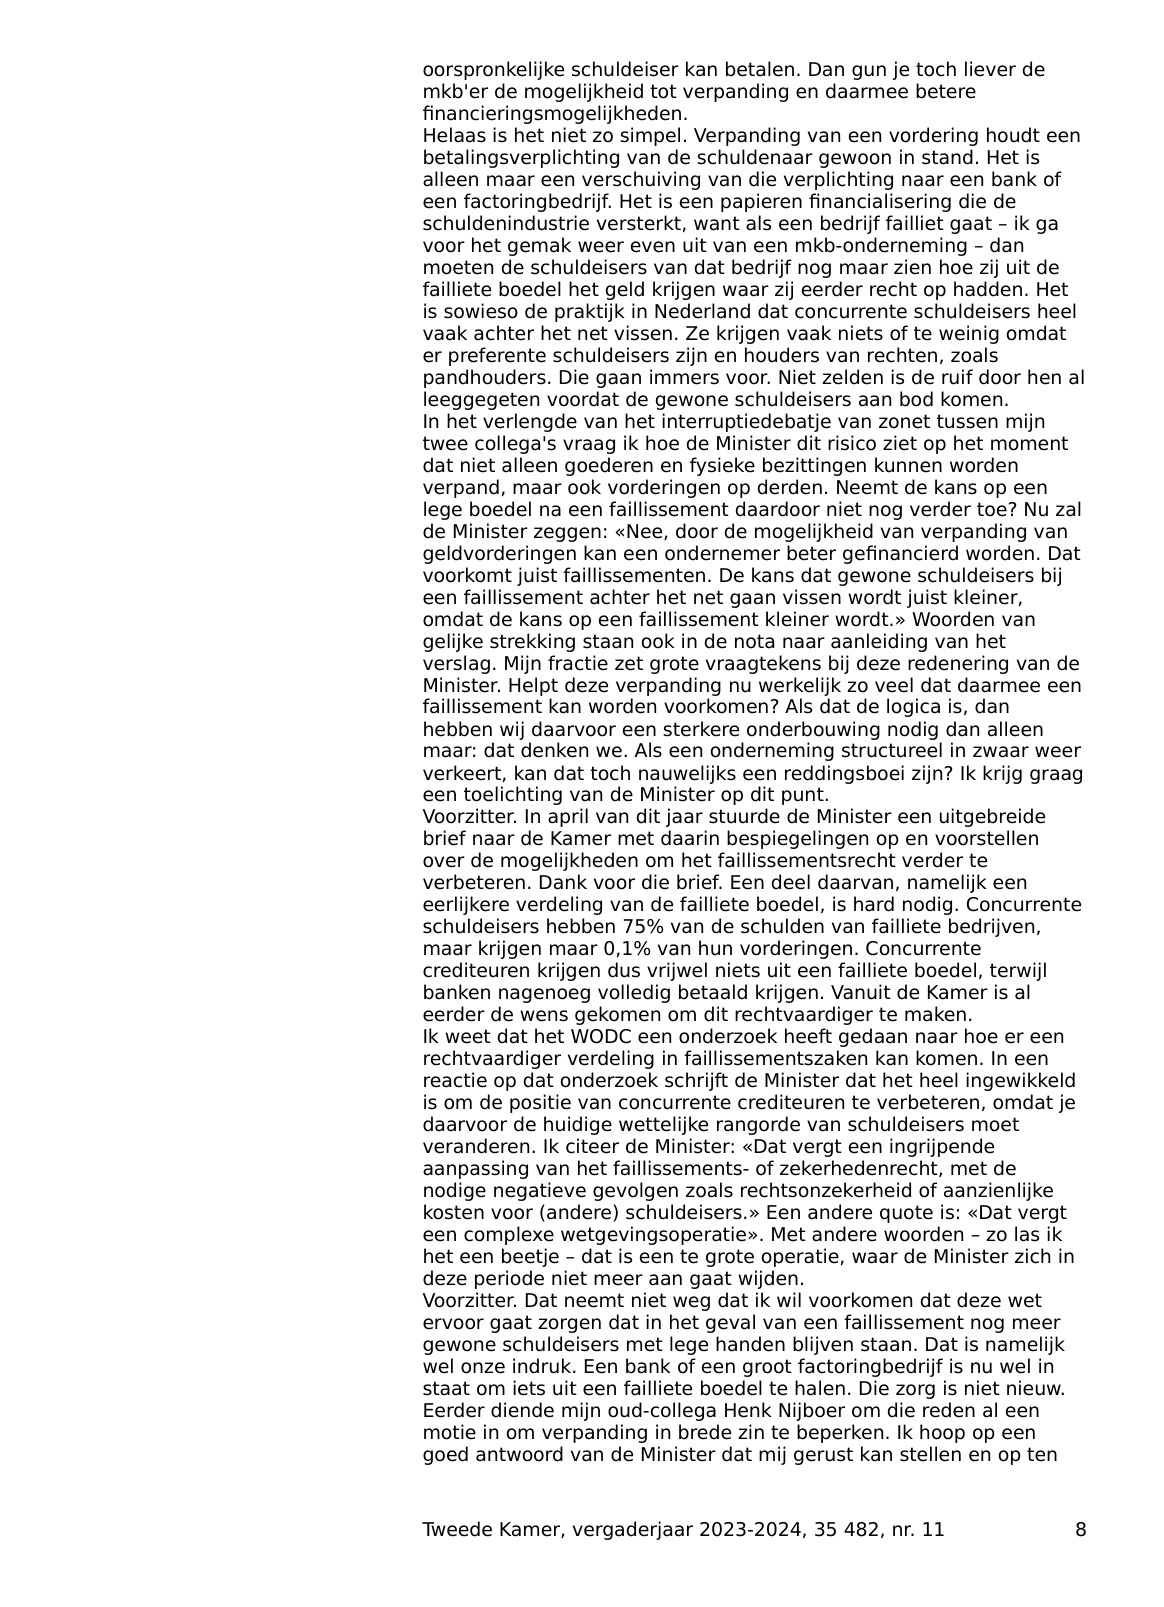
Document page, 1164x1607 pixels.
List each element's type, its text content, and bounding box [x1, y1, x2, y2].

text Voorzitter. In april van dit jaar stuurde de Minister een uitgebreide brief naar de Kamer met daarin bespiegelingen op en voorstellen over de mogelijkheden om het faillissementsrecht verder te verbeteren. Dank voor die brief. Een deel daarvan, namelijk een eerlijkere verdeling van de failliete boedel, is hard nodig. Concurrente schuldeisers hebben 75% van de schulden van failliete bedrijven, maar krijgen maar 0,1% van hun vorderingen. Concurrente crediteuren krijgen dus vrijwel niets uit een failliete boedel, terwijl banken nagenoeg volledig betaald krijgen. Vanuit de Kamer is al eerder de wens gekomen om dit rechtvaardiger te maken. [422, 806, 1087, 1026]
text Ik weet dat het WODC een onderzoek heeft gedaan naar hoe er een rechtvaardiger verdeling in faillissementszaken kan komen. In een reactie op dat onderzoek schrijft de Minister dat het heel ingewikkeld is om de positie van concurrente crediteuren te verbeteren, omdat je daarvoor de huidige wettelijke rangorde van schuldeisers moet veranderen. Ik citeer de Minister: «Dat vergt een ingrijpende aanpassing van het faillissements- of zekerhedenrecht, met de nodige negatieve gevolgen zoals rechtsonzekerheid of aanzienlijke kosten voor (andere) schuldeisers.» Een andere quote is: «Dat vergt een complexe wetgevingsoperatie». Met andere woorden – zo las ik het een beetje – dat is een te grote operatie, waar de Minister zich in deze periode niet meer aan gaat wijden. [422, 1026, 1087, 1290]
text In het verlengde van het interruptiedebatje van zonet tussen mijn twee collega's vraag ik hoe de Minister dit risico ziet op het moment dat niet alleen goederen en fysieke bezittingen kunnen worden verpand, maar ook vorderingen op derden. Neemt de kans op een lege boedel na een faillissement daardoor niet nog verder toe? Nu zal de Minister zeggen: «Nee, door de mogelijkheid van verpanding van geldvorderingen kan een ondernemer beter gefinancierd worden. Dat voorkomt juist faillissementen. De kans dat gewone schuldeisers bij een faillissement achter het net gaan vissen wordt juist kleiner, omdat de kans op een faillissement kleiner wordt.» Woorden van gelijke strekking staan ook in de nota naar aanleiding van het verslag. Mijn fractie zet grote vraagtekens bij deze redenering van de Minister. Helpt deze verpanding nu werkelijk zo veel dat daarmee een faillissement kan worden voorkomen? Als dat de logica is, dan hebben wij daarvoor een sterkere onderbouwing nodig dan alleen maar: dat denken we. Als een onderneming structureel in zwaar weer verkeert, kan dat toch nauwelijks een reddingsboei zijn? Ik krijg graag een toelichting van de Minister op dit punt. [422, 411, 1087, 806]
text Helaas is het niet zo simpel. Verpanding van een vordering houdt een betalingsverplichting van de schuldenaar gewoon in stand. Het is alleen maar een verschuiving van die verplichting naar een bank of een factoringbedrijf. Het is een papieren financialisering die de schuldenindustrie versterkt, want als een bedrijf failliet gaat – ik ga voor het gemak weer even uit van een mkb-onderneming – dan moeten de schuldeisers van dat bedrijf nog maar zien hoe zij uit de failliete boedel het geld krijgen waar zij eerder recht op hadden. Het is sowieso de praktijk in Nederland dat concurrente schuldeisers heel vaak achter het net vissen. Ze krijgen vaak niets of te weinig omdat er preferente schuldeisers zijn en houders van rechten, zoals pandhouders. Die gaan immers voor. Niet zelden is de ruif door hen al leeggegeten voordat de gewone schuldeisers aan bod komen. [422, 125, 1087, 411]
text Voorzitter. Dat neemt niet weg dat ik wil voorkomen dat deze wet ervoor gaat zorgen dat in het geval van een faillissement nog meer gewone schuldeisers met lege handen blijven staan. Dat is namelijk wel onze indruk. Een bank of een groot factoringbedrijf is nu wel in staat om iets uit een failliete boedel te halen. Die zorg is niet nieuw. Eerder diende mijn oud-collega Henk Nijboer om die reden al een motie in om verpanding in brede zin te beperken. Ik hoop op een goed antwoord van de Minister dat mij gerust kan stellen en op ten [422, 1290, 1087, 1466]
text oorspronkelijke schuldeiser kan betalen. Dan gun je toch liever de mkb'er de mogelijkheid tot verpanding en daarmee betere financieringsmogelijkheden. [422, 59, 1087, 125]
